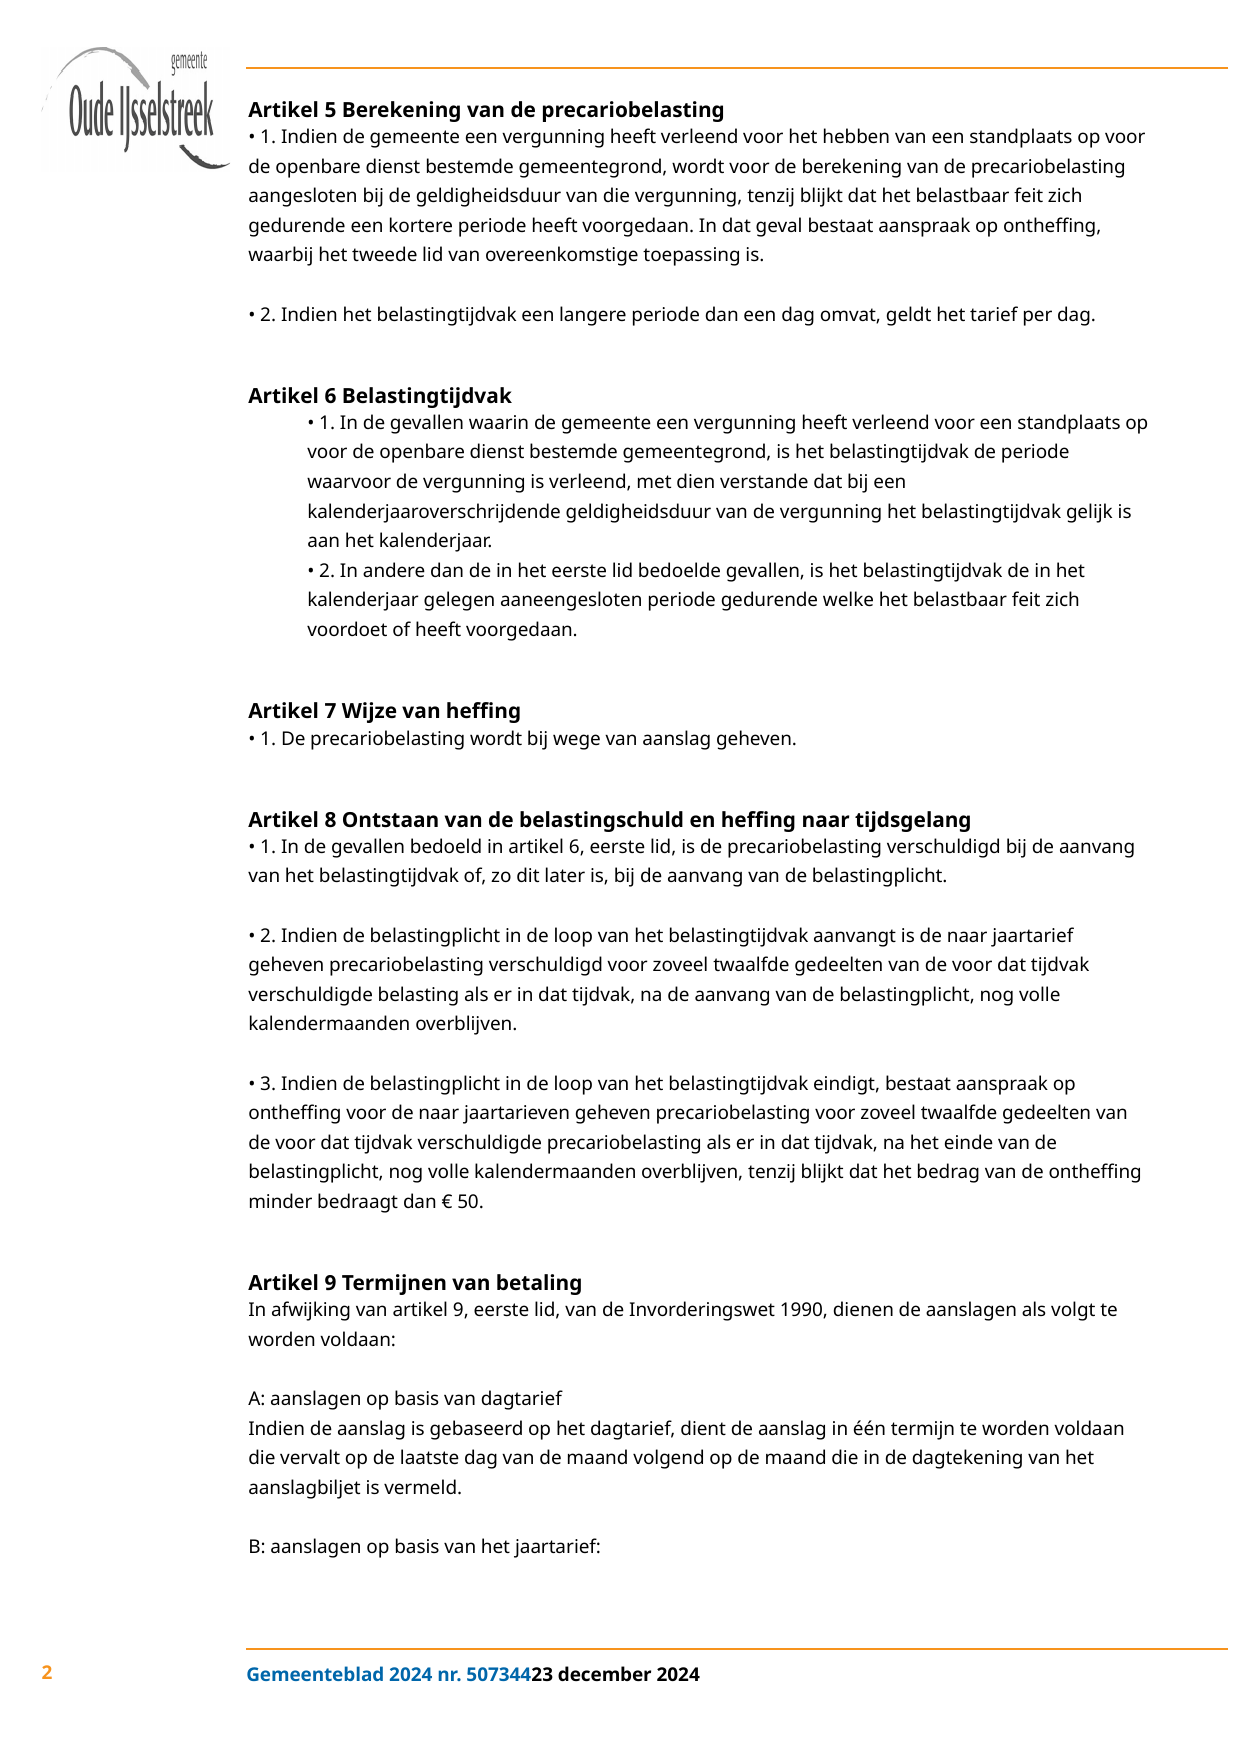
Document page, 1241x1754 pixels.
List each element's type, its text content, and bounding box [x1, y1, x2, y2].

text A: aanslagen op basis van dagtarief [248, 1385, 1152, 1411]
text Artikel 6 Belastingtijdvak [248, 381, 1152, 409]
text • 1. In de gevallen bedoeld in artikel 6, eerste lid, is de precariobelasting verschuldigd bij de aanvang van het belastingtijdvak of, zo dit later is, bij de aanvang van de belastingplicht. [248, 833, 1152, 888]
text Artikel 8 Ontstaan van de belastingschuld en heffing naar tijdsgelang [248, 805, 1152, 833]
text • 2. Indien het belastingtijdvak een langere periode dan een dag omvat, geldt het tarief per dag. [248, 301, 1152, 326]
text • 2. Indien de belastingplicht in de loop van het belastingtijdvak aanvangt is de naar jaartarief geheven precariobelasting verschuldigd voor zoveel twaalfde gedeelten van de voor dat tijdvak verschuldigde belasting als er in dat tijdvak, na de aanvang van de belastingplicht, nog volle kalendermaanden overblijven. [248, 922, 1152, 1036]
list • 2. In andere dan de in het eerste lid bedoelde gevallen, is het belastingtijdvak de in het kalenderjaar gelegen aaneengesloten periode gedurende welke het belastbaar feit zich voordoet of heeft voorgedaan. [248, 557, 1152, 642]
text Artikel 9 Termijnen van betaling [248, 1268, 1152, 1297]
text • 3. Indien de belastingplicht in de loop van het belastingtijdvak eindigt, bestaat aanspraak op ontheffing voor de naar jaartarieven geheven precariobelasting voor zoveel twaalfde gedeelten van de voor dat tijdvak verschuldigde precariobelasting als er in dat tijdvak, na het einde van de belastingplicht, nog volle kalendermaanden overblijven, tenzij blijkt dat het bedrag van de ontheffing minder bedraagt dan € 50. [248, 1070, 1152, 1214]
text • 1. De precariobelasting wordt bij wege van aanslag geheven. [248, 725, 1152, 750]
text In afwijking van artikel 9, eerste lid, van de Invorderingswet 1990, dienen de aanslagen als volgt te worden voldaan: [248, 1297, 1152, 1352]
picture [41, 47, 231, 172]
text B: aanslagen op basis van het jaartarief: [248, 1533, 1152, 1559]
text Indien de aanslag is gebaseerd op het dagtarief, dient de aanslag in één termijn te worden voldaan die vervalt op de laatste dag van de maand volgend op de maand die in de dagtekening van het aanslagbiljet is vermeld. [248, 1415, 1152, 1500]
text Artikel 5 Berekening van de precariobelasting [248, 95, 1152, 123]
text Artikel 7 Wijze van heffing [248, 696, 1152, 725]
list • 1. In de gevallen waarin de gemeente een vergunning heeft verleend voor een standplaats op voor de openbare dienst bestemde gemeentegrond, is het belastingtijdvak de periode waarvoor de vergunning is verleend, met dien verstande dat bij een kalenderjaaroverschrijdende geldigheidsduur van de vergunning het belastingtijdvak gelijk is aan het kalenderjaar. [248, 409, 1152, 553]
text • 1. Indien de gemeente een vergunning heeft verleend voor het hebben van een standplaats op voor de openbare dienst bestemde gemeentegrond, wordt voor de berekening van de precariobelasting aangesloten bij de geldigheidsduur van die vergunning, tenzij blijkt dat het belastbaar feit zich gedurende een kortere periode heeft voorgedaan. In dat geval bestaat aanspraak op ontheffing, waarbij het tweede lid van overeenkomstige toepassing is. [248, 123, 1152, 267]
